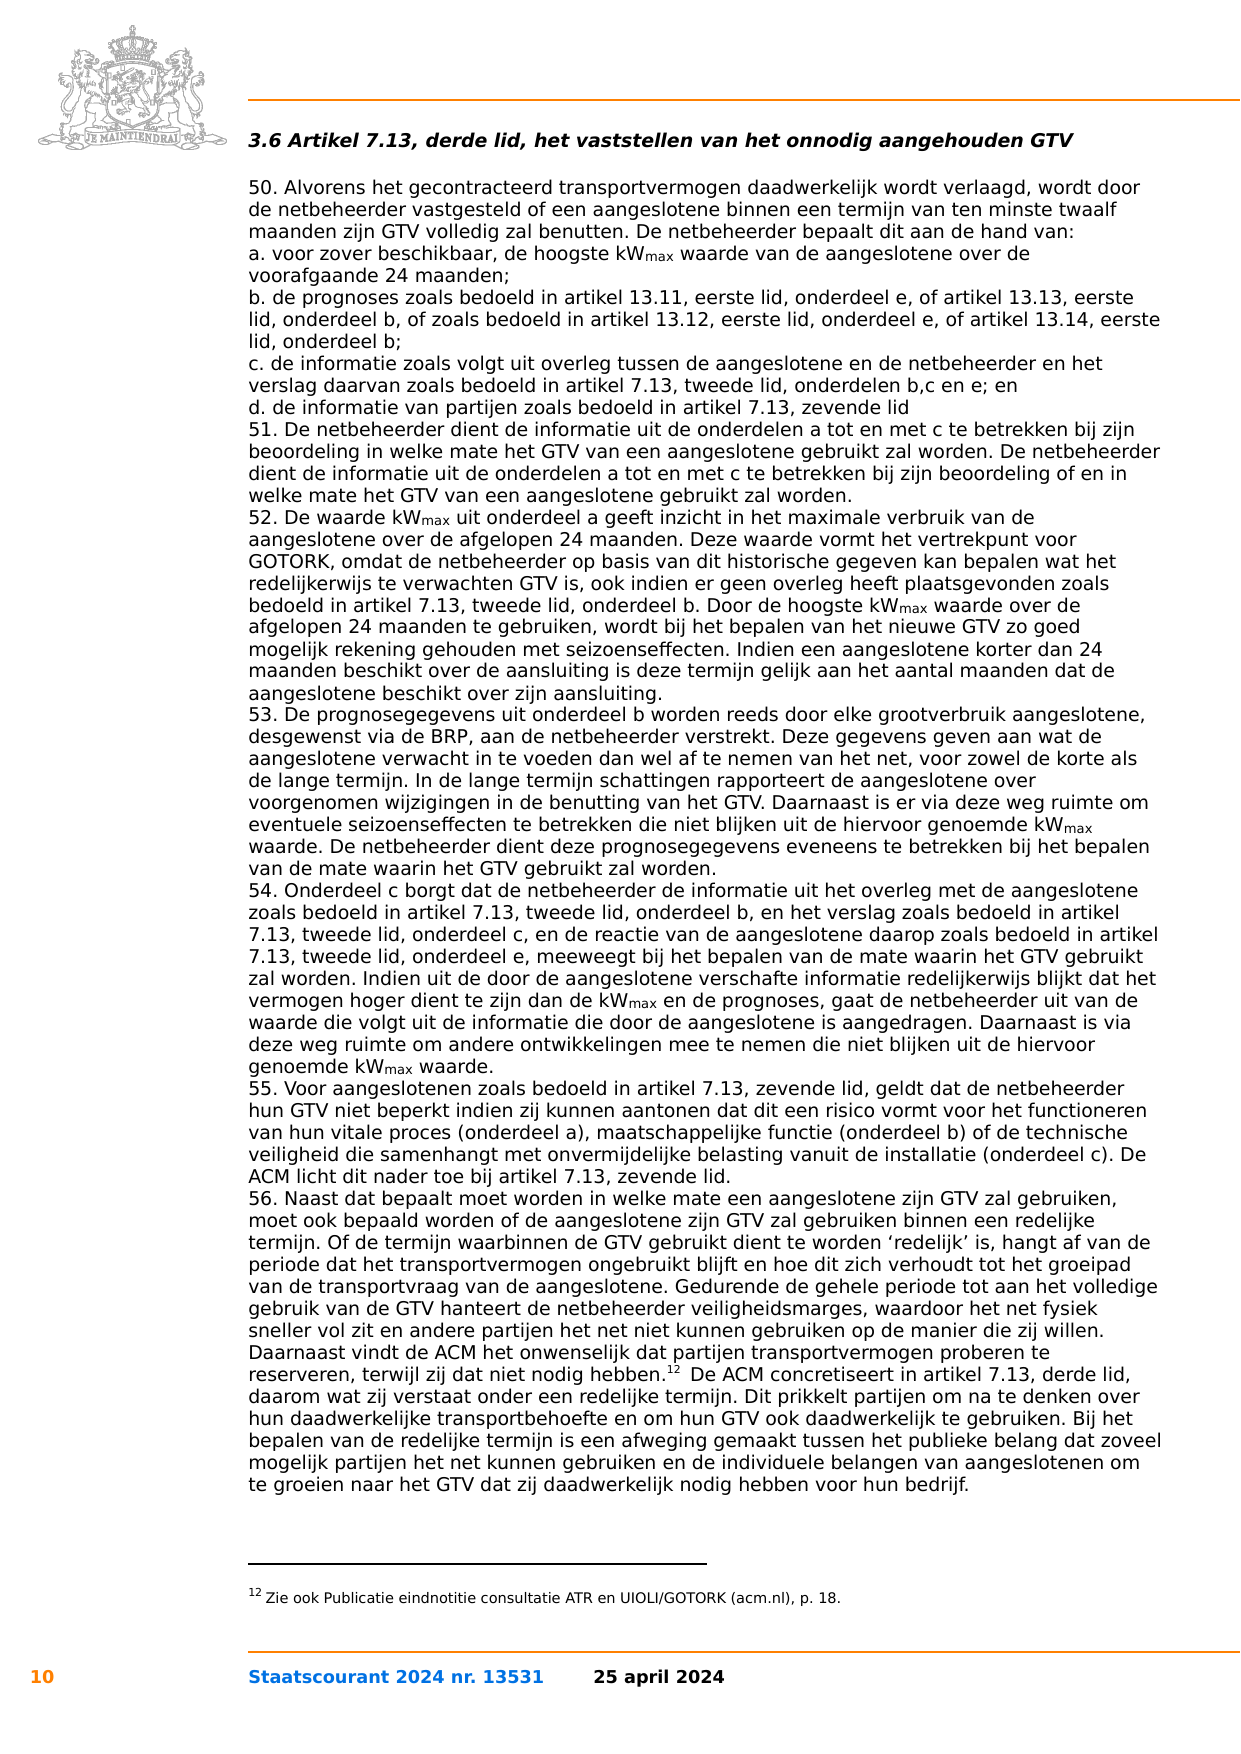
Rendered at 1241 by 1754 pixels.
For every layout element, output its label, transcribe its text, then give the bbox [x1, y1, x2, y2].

text 56. Naast dat bepaalt moet worden in welke mate een aangeslotene zijn GTV zal gebruiken, moet ook bepaald worden of de aangeslotene zijn GTV zal gebruiken binnen een redelijke termijn. Of de termijn waarbinnen de GTV gebruikt dient te worden ‘redelijk’ is, hangt af van de periode dat het transportvermogen ongebruikt blijft en hoe dit zich verhoudt tot het groeipad van de transportvraag van de aangeslotene. Gedurende de gehele periode tot aan het volledige gebruik van de GTV hanteert de netbeheerder veiligheidsmarges, waardoor het net fysiek sneller vol zit en andere partijen het net niet kunnen gebruiken op de manier die zij willen. Daarnaast vindt de ACM het onwenselijk dat partijen transportvermogen proberen te reserveren, terwijl zij dat niet nodig hebben. De ACM concretiseert in artikel 7.13, derde lid, daarom wat zij verstaat onder een redelijke termijn. Dit prikkelt partijen om na te denken over hun daadwerkelijke transportbehoefte en om hun GTV ook daadwerkelijk te gebruiken. Bij het bepalen van de redelijke termijn is een afweging gemaakt tussen het publieke belang dat zoveel mogelijk partijen het net kunnen gebruiken en de individuele belangen van aangeslotenen om te groeien naar het GTV dat zij daadwerkelijk nodig hebben voor hun bedrijf. [248, 1188, 1163, 1496]
text 50. Alvorens het gecontracteerd transportvermogen daadwerkelijk wordt verlaagd, wordt door de netbeheerder vastgesteld of een aangeslotene binnen een termijn van ten minste twaalf maanden zijn GTV volledig zal benutten. De netbeheerder bepaalt dit aan de hand van: [248, 177, 1163, 243]
text c. de informatie zoals volgt uit overleg tussen de aangeslotene en de netbeheerder en het verslag daarvan zoals bedoeld in artikel 7.13, tweede lid, onderdelen b,c en e; en [248, 353, 1163, 397]
text Zie ook Publicatie eindnotitie consultatie ATR en UIOLI/GOTORK (acm.nl), p. 18. [248, 1586, 1163, 1608]
text a. voor zover beschikbaar, de hoogste kWmax waarde van de aangeslotene over de voorafgaande 24 maanden; [248, 243, 1163, 287]
text 53. De prognosegegevens uit onderdeel b worden reeds door elke grootverbruik aangeslotene, desgewenst via de BRP, aan de netbeheerder verstrekt. Deze gegevens geven aan wat de aangeslotene verwacht in te voeden dan wel af te nemen van het net, voor zowel de korte als de lange termijn. In de lange termijn schattingen rapporteert de aangeslotene over voorgenomen wijzigingen in de benutting van het GTV. Daarnaast is er via deze weg ruimte om eventuele seizoenseffecten te betrekken die niet blijken uit de hiervoor genoemde kWmax waarde. De netbeheerder dient deze prognosegegevens eveneens te betrekken bij het bepalen van de mate waarin het GTV gebruikt zal worden. [248, 704, 1163, 880]
text b. de prognoses zoals bedoeld in artikel 13.11, eerste lid, onderdeel e, of artikel 13.13, eerste lid, onderdeel b, of zoals bedoeld in artikel 13.12, eerste lid, onderdeel e, of artikel 13.14, eerste lid, onderdeel b; [248, 287, 1163, 353]
picture [38, 25, 227, 150]
text 52. De waarde kWmax uit onderdeel a geeft inzicht in het maximale verbruik van de aangeslotene over de afgelopen 24 maanden. Deze waarde vormt het vertrekpunt voor GOTORK, omdat de netbeheerder op basis van dit historische gegeven kan bepalen wat het redelijkerwijs te verwachten GTV is, ook indien er geen overleg heeft plaatsgevonden zoals bedoeld in artikel 7.13, tweede lid, onderdeel b. Door de hoogste kWmax waarde over de afgelopen 24 maanden te gebruiken, wordt bij het bepalen van het nieuwe GTV zo goed mogelijk rekening gehouden met seizoenseffecten. Indien een aangeslotene korter dan 24 maanden beschikt over de aansluiting is deze termijn gelijk aan het aantal maanden dat de aangeslotene beschikt over zijn aansluiting. [248, 507, 1163, 704]
text 54. Onderdeel c borgt dat de netbeheerder de informatie uit het overleg met de aangeslotene zoals bedoeld in artikel 7.13, tweede lid, onderdeel b, en het verslag zoals bedoeld in artikel 7.13, tweede lid, onderdeel c, en de reactie van de aangeslotene daarop zoals bedoeld in artikel 7.13, tweede lid, onderdeel e, meeweegt bij het bepalen van de mate waarin het GTV gebruikt zal worden. Indien uit de door de aangeslotene verschafte informatie redelijkerwijs blijkt dat het vermogen hoger dient te zijn dan de kWmax en de prognoses, gaat de netbeheerder uit van de waarde die volgt uit de informatie die door de aangeslotene is aangedragen. Daarnaast is via deze weg ruimte om andere ontwikkelingen mee te nemen die niet blijken uit de hiervoor genoemde kWmax waarde. [248, 880, 1163, 1078]
text d. de informatie van partijen zoals bedoeld in artikel 7.13, zevende lid [248, 397, 1163, 419]
subtitle 3.6 Artikel 7.13, derde lid, het vaststellen van het onnodig aangehouden GTV [248, 130, 1163, 152]
text 51. De netbeheerder dient de informatie uit de onderdelen a tot en met c te betrekken bij zijn beoordeling in welke mate het GTV van een aangeslotene gebruikt zal worden. De netbeheerder dient de informatie uit de onderdelen a tot en met c te betrekken bij zijn beoordeling of en in welke mate het GTV van een aangeslotene gebruikt zal worden. [248, 419, 1163, 507]
text 55. Voor aangeslotenen zoals bedoeld in artikel 7.13, zevende lid, geldt dat de netbeheerder hun GTV niet beperkt indien zij kunnen aantonen dat dit een risico vormt voor het functioneren van hun vitale proces (onderdeel a), maatschappelijke functie (onderdeel b) of de technische veiligheid die samenhangt met onvermijdelijke belasting vanuit de installatie (onderdeel c). De ACM licht dit nader toe bij artikel 7.13, zevende lid. [248, 1078, 1163, 1188]
